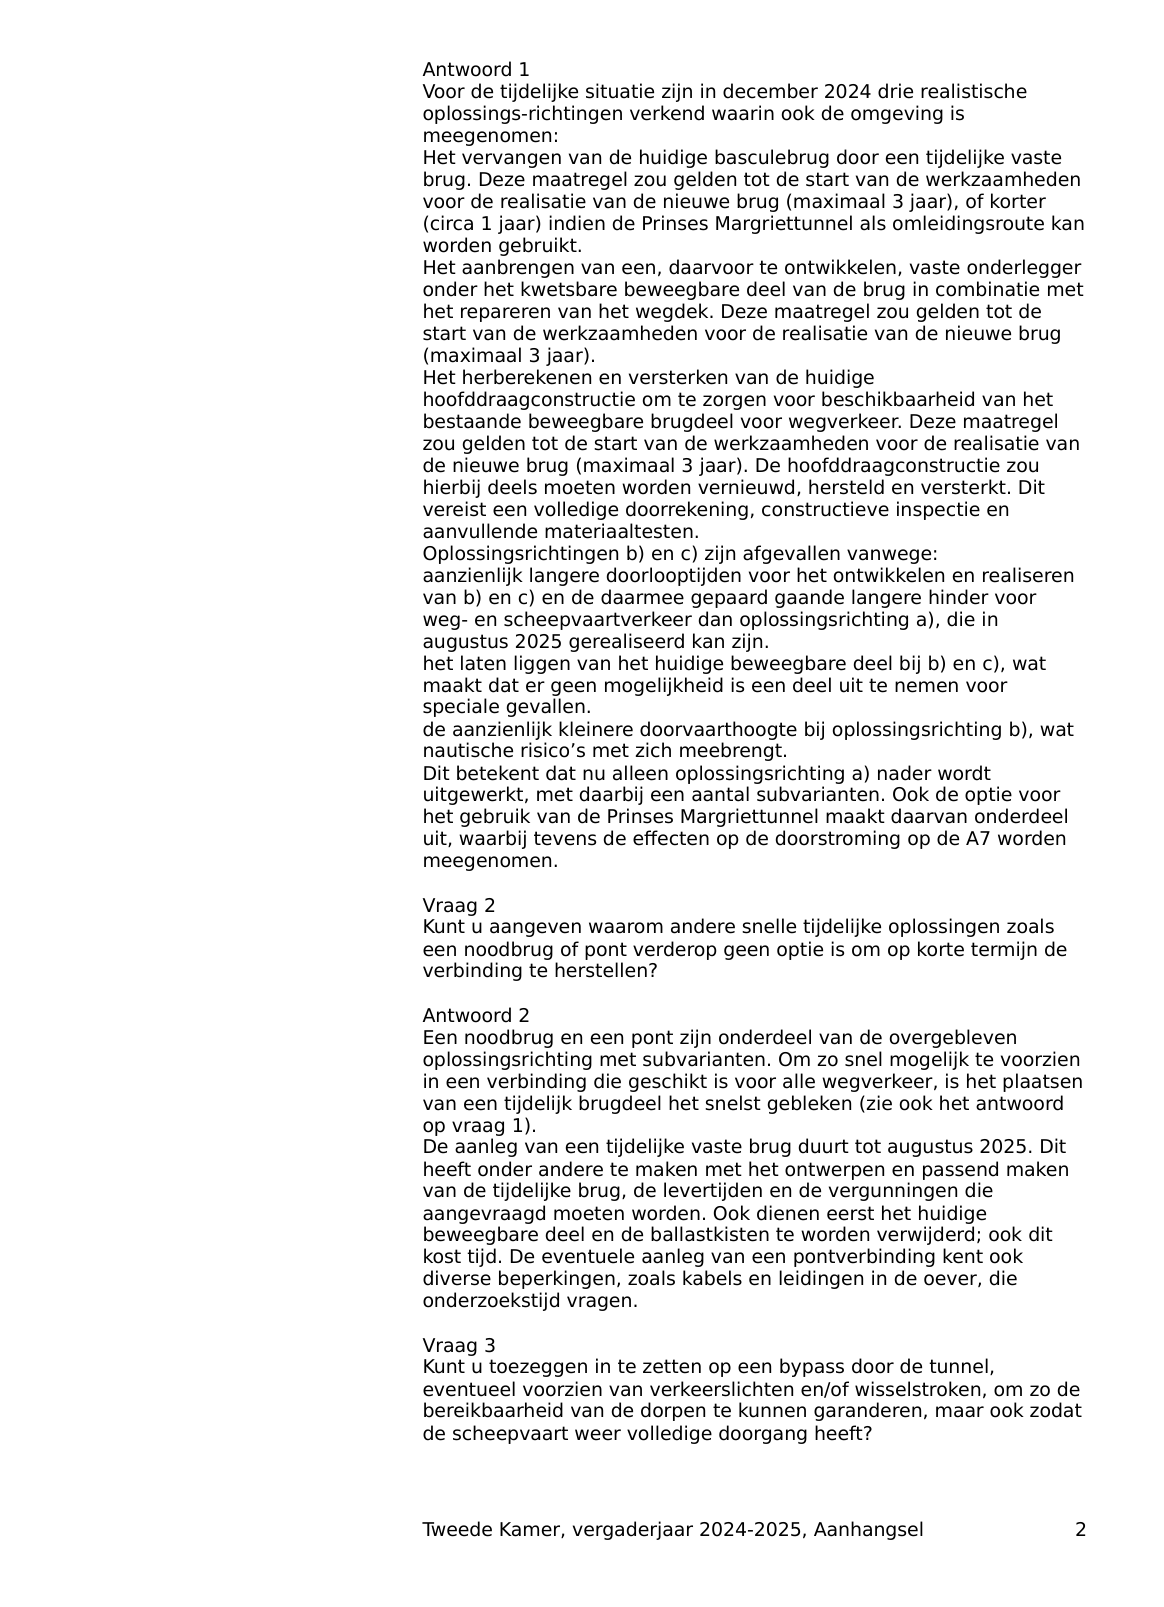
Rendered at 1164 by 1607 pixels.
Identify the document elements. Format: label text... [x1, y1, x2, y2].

text het laten liggen van het huidige beweegbare deel bij b) en c), wat maakt dat er geen mogelijkheid is een deel uit te nemen voor speciale gevallen. [422, 652, 1087, 718]
text Vraag 3 [422, 1334, 1087, 1356]
text Oplossingsrichtingen b) en c) zijn afgevallen vanwege: [422, 543, 1087, 564]
text de aanzienlijk kleinere doorvaarthoogte bij oplossingsrichting b), wat nautische risico’s met zich meebrengt. [422, 718, 1087, 762]
text Het vervangen van de huidige basculebrug door een tijdelijke vaste brug. Deze maatregel zou gelden tot de start van de werkzaamheden voor de realisatie van de nieuwe brug (maximaal 3 jaar), of korter (circa 1 jaar) indien de Prinses Margriettunnel als omleidingsroute kan worden gebruikt. [422, 147, 1087, 257]
text De aanleg van een tijdelijke vaste brug duurt tot augustus 2025. Dit heeft onder andere te maken met het ontwerpen en passend maken van de tijdelijke brug, de levertijden en de vergunningen die aangevraagd moeten worden. Ook dienen eerst het huidige beweegbare deel en de ballastkisten te worden verwijderd; ook dit kost tijd. De eventuele aanleg van een pontverbinding kent ook diverse beperkingen, zoals kabels en leidingen in de oever, die onderzoekstijd vragen. [422, 1136, 1087, 1312]
text Kunt u aangeven waarom andere snelle tijdelijke oplossingen zoals een noodbrug of pont verderop geen optie is om op korte termijn de verbinding te herstellen? [422, 916, 1087, 982]
text Dit betekent dat nu alleen oplossingsrichting a) nader wordt uitgewerkt, met daarbij een aantal subvarianten. Ook de optie voor het gebruik van de Prinses Margriettunnel maakt daarvan onderdeel uit, waarbij tevens de effecten op de doorstroming op de A7 worden meegenomen. [422, 762, 1087, 872]
text Antwoord 1 [422, 59, 1087, 81]
text Kunt u toezeggen in te zetten op een bypass door de tunnel, eventueel voorzien van verkeerslichten en/of wisselstroken, om zo de bereikbaarheid van de dorpen te kunnen garanderen, maar ook zodat de scheepvaart weer volledige doorgang heeft? [422, 1356, 1087, 1444]
text Een noodbrug en een pont zijn onderdeel van de overgebleven oplossingsrichting met subvarianten. Om zo snel mogelijk te voorzien in een verbinding die geschikt is voor alle wegverkeer, is het plaatsen van een tijdelijk brugdeel het snelst gebleken (zie ook het antwoord op vraag 1). [422, 1027, 1087, 1136]
text Het herberekenen en versterken van de huidige hoofddraagconstructie om te zorgen voor beschikbaarheid van het bestaande beweegbare brugdeel voor wegverkeer. Deze maatregel zou gelden tot de start van de werkzaamheden voor de realisatie van de nieuwe brug (maximaal 3 jaar). De hoofddraagconstructie zou hierbij deels moeten worden vernieuwd, hersteld en versterkt. Dit vereist een volledige doorrekening, constructieve inspectie en aanvullende materiaaltesten. [422, 367, 1087, 543]
text Het aanbrengen van een, daarvoor te ontwikkelen, vaste onderlegger onder het kwetsbare beweegbare deel van de brug in combinatie met het repareren van het wegdek. Deze maatregel zou gelden tot de start van de werkzaamheden voor de realisatie van de nieuwe brug (maximaal 3 jaar). [422, 257, 1087, 367]
text Antwoord 2 [422, 1004, 1087, 1027]
text Voor de tijdelijke situatie zijn in december 2024 drie realistische oplossings-richtingen verkend waarin ook de omgeving is meegenomen: [422, 81, 1087, 147]
text Vraag 2 [422, 894, 1087, 916]
text aanzienlijk langere doorlooptijden voor het ontwikkelen en realiseren van b) en c) en de daarmee gepaard gaande langere hinder voor weg- en scheepvaartverkeer dan oplossingsrichting a), die in augustus 2025 gerealiseerd kan zijn. [422, 564, 1087, 652]
